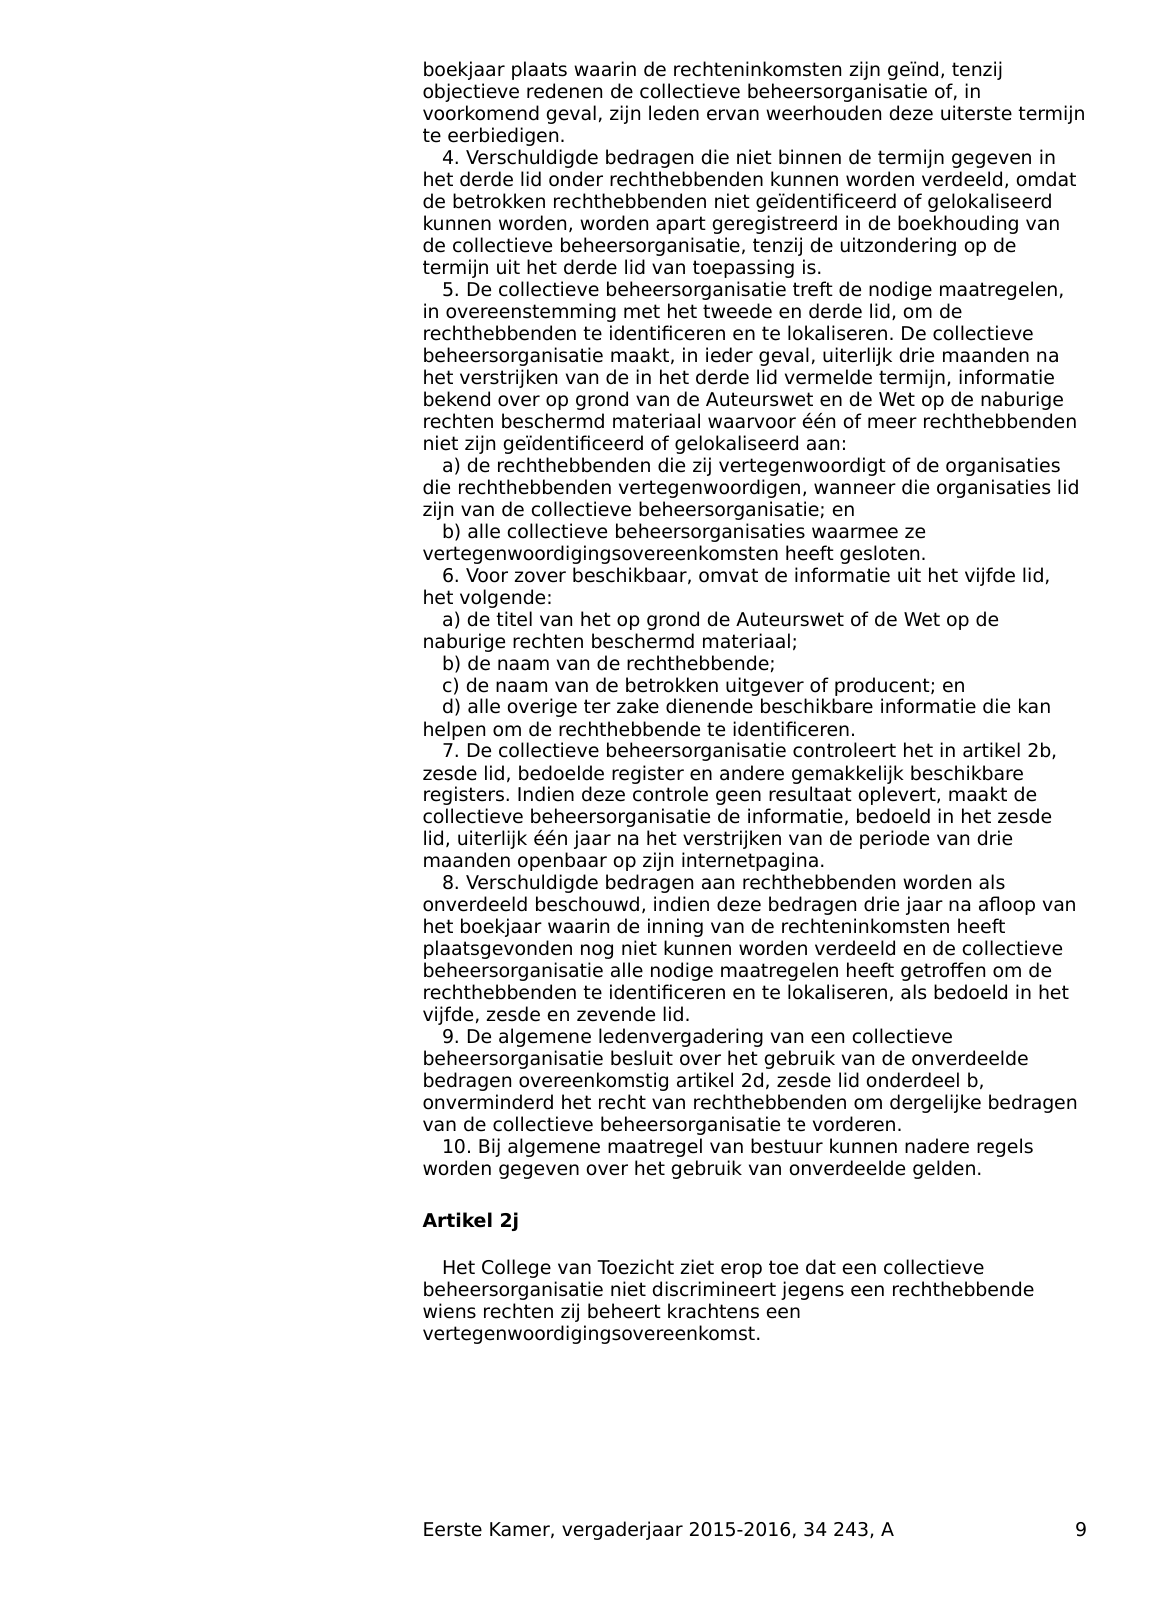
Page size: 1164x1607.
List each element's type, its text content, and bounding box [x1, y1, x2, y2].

text boekjaar plaats waarin de rechteninkomsten zijn geïnd, tenzij objectieve redenen de collectieve beheersorganisatie of, in voorkomend geval, zijn leden ervan weerhouden deze uiterste termijn te eerbiedigen. [422, 59, 1087, 147]
text 6. Voor zover beschikbaar, omvat de informatie uit het vijfde lid, het volgende: [422, 564, 1087, 608]
text 7. De collectieve beheersorganisatie controleert het in artikel 2b, zesde lid, bedoelde register en andere gemakkelijk beschikbare registers. Indien deze controle geen resultaat oplevert, maakt de collectieve beheersorganisatie de informatie, bedoeld in het zesde lid, uiterlijk één jaar na het verstrijken van de periode van drie maanden openbaar op zijn internetpagina. [422, 740, 1087, 872]
text b) de naam van de rechthebbende; [422, 652, 1087, 674]
text d) alle overige ter zake dienende beschikbare informatie die kan helpen om de rechthebbende te identificeren. [422, 696, 1087, 740]
subtitle Artikel 2j [422, 1210, 1087, 1232]
text b) alle collectieve beheersorganisaties waarmee ze vertegenwoordigingsovereenkomsten heeft gesloten. [422, 521, 1087, 564]
text 9. De algemene ledenvergadering van een collectieve beheersorganisatie besluit over het gebruik van de onverdeelde bedragen overeenkomstig artikel 2d, zesde lid onderdeel b, onverminderd het recht van rechthebbenden om dergelijke bedragen van de collectieve beheersorganisatie te vorderen. [422, 1026, 1087, 1136]
text a) de titel van het op grond de Auteurswet of de Wet op de naburige rechten beschermd materiaal; [422, 608, 1087, 652]
text 8. Verschuldigde bedragen aan rechthebbenden worden als onverdeeld beschouwd, indien deze bedragen drie jaar na afloop van het boekjaar waarin de inning van de rechteninkomsten heeft plaatsgevonden nog niet kunnen worden verdeeld en de collectieve beheersorganisatie alle nodige maatregelen heeft getroffen om de rechthebbenden te identificeren en te lokaliseren, als bedoeld in het vijfde, zesde en zevende lid. [422, 872, 1087, 1026]
text a) de rechthebbenden die zij vertegenwoordigt of de organisaties die rechthebbenden vertegenwoordigen, wanneer die organisaties lid zijn van de collectieve beheersorganisatie; en [422, 455, 1087, 521]
text Het College van Toezicht ziet erop toe dat een collectieve beheersorganisatie niet discrimineert jegens een rechthebbende wiens rechten zij beheert krachtens een vertegenwoordigingsovereenkomst. [422, 1257, 1087, 1345]
text 5. De collectieve beheersorganisatie treft de nodige maatregelen, in overeenstemming met het tweede en derde lid, om de rechthebbenden te identificeren en te lokaliseren. De collectieve beheersorganisatie maakt, in ieder geval, uiterlijk drie maanden na het verstrijken van de in het derde lid vermelde termijn, informatie bekend over op grond van de Auteurswet en de Wet op de naburige rechten beschermd materiaal waarvoor één of meer rechthebbenden niet zijn geïdentificeerd of gelokaliseerd aan: [422, 279, 1087, 455]
text 4. Verschuldigde bedragen die niet binnen de termijn gegeven in het derde lid onder rechthebbenden kunnen worden verdeeld, omdat de betrokken rechthebbenden niet geïdentificeerd of gelokaliseerd kunnen worden, worden apart geregistreerd in de boekhouding van de collectieve beheersorganisatie, tenzij de uitzondering op de termijn uit het derde lid van toepassing is. [422, 147, 1087, 279]
text 10. Bij algemene maatregel van bestuur kunnen nadere regels worden gegeven over het gebruik van onverdeelde gelden. [422, 1136, 1087, 1180]
text c) de naam van de betrokken uitgever of producent; en [422, 674, 1087, 696]
